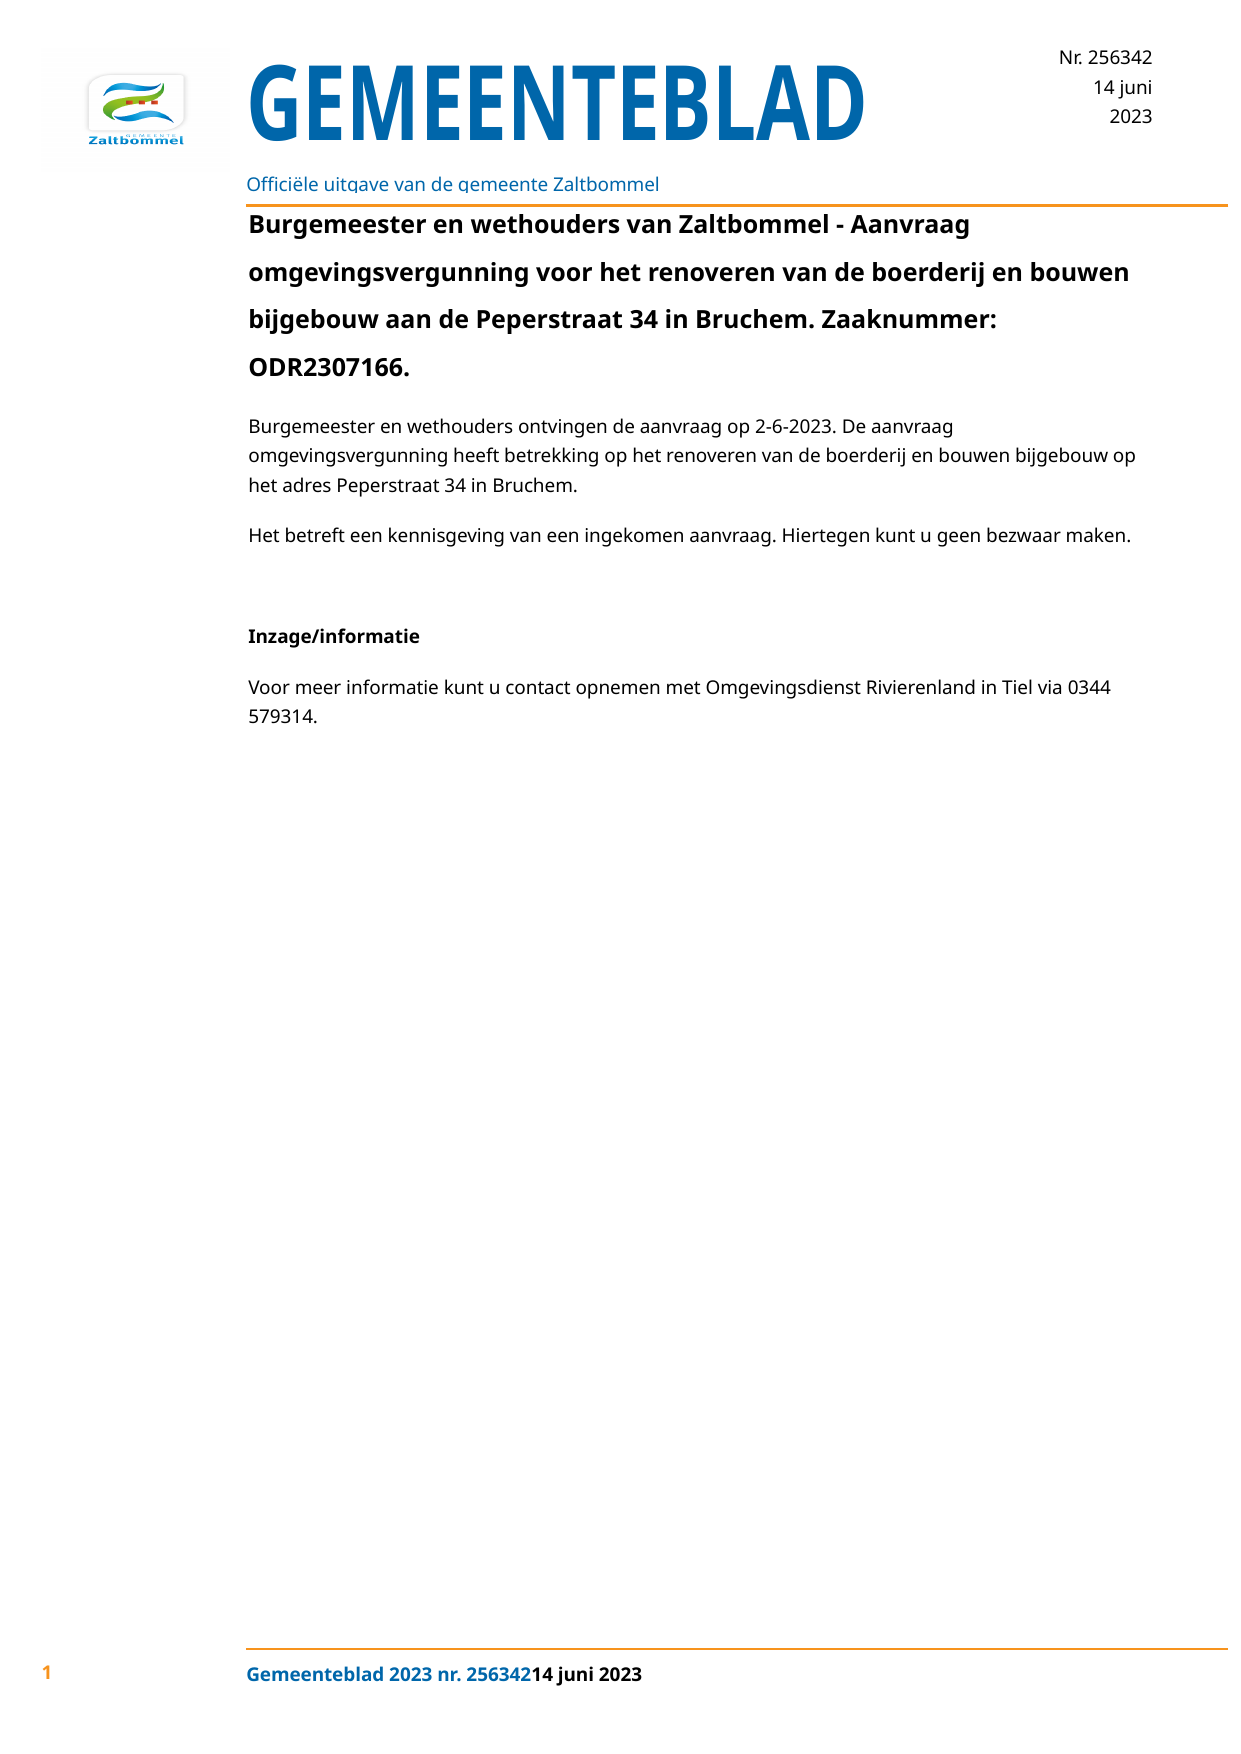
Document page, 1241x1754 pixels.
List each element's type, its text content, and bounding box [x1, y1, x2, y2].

text Voor meer informatie kunt u contact opnemen met Omgevingsdienst Rivierenland in Tiel via 0344 579314. [248, 674, 1152, 729]
text Burgemeester en wethouders van Zaltbommel - Aanvraag omgevingsvergunning voor het renoveren van de boerderij en bouwen bijgebouw aan de Peperstraat 34 in Bruchem. Zaaknummer: ODR2307166. [248, 207, 1152, 384]
text Het betreft een kennisgeving van een ingekomen aanvraag. Hiertegen kunt u geen bezwaar maken. [248, 523, 1152, 548]
text Burgemeester en wethouders ontvingen de aanvraag op 2-6-2023. De aanvraag omgevingsvergunning heeft betrekking op het renoveren van de boerderij en bouwen bijgebouw op het adres Peperstraat 34 in Bruchem. [248, 413, 1152, 498]
picture [41, 47, 231, 172]
text Inzage/informatie [248, 623, 1152, 649]
